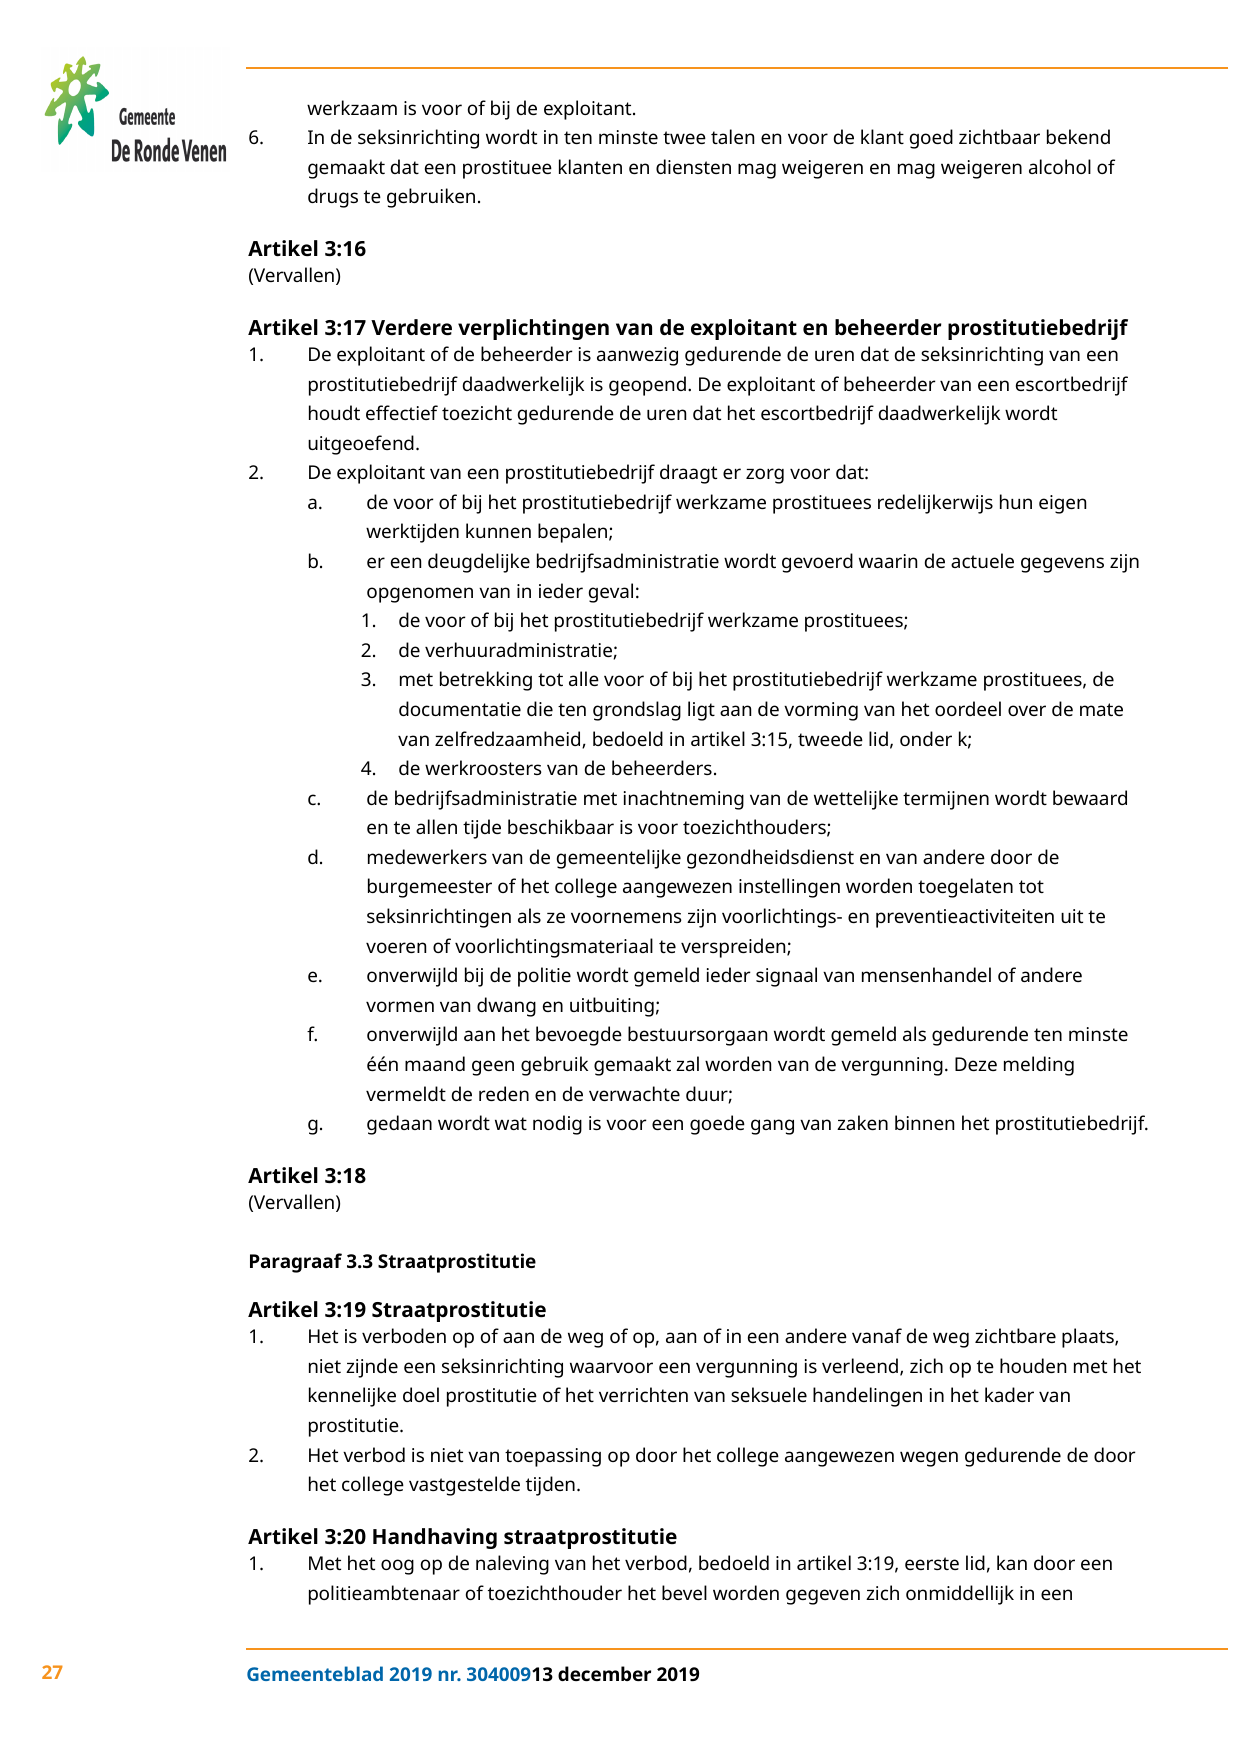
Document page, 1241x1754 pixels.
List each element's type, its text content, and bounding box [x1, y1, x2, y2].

list de werkroosters van de beheerders. [361, 755, 1152, 781]
text Paragraaf 3.3 Straatprostitutie [248, 1248, 1152, 1274]
list medewerkers van de gemeentelijke gezondheidsdienst en van andere door de burgemeester of het college aangewezen instellingen worden toegelaten tot seksinrichtingen als ze voornemens zijn voorlichtings- en preventieactiviteiten uit te voeren of voorlichtingsmateriaal te verspreiden; [307, 844, 1152, 959]
list Met het oog op de naleving van het verbod, bedoeld in artikel 3:19, eerste lid, kan door een politieambtenaar of toezichthouder het bevel worden gegeven zich onmiddellijk in een [248, 1550, 1152, 1606]
list De exploitant van een prostitutiebedrijf draagt er zorg voor dat: [248, 459, 1152, 485]
list met betrekking tot alle voor of bij het prostitutiebedrijf werkzame prostituees, de documentatie die ten grondslag ligt aan de vorming van het oordeel over de mate van zelfredzaamheid, bedoeld in artikel 3:15, tweede lid, onder k; [361, 667, 1152, 752]
list de verhuuradministratie; [361, 637, 1152, 663]
text Artikel 3:16 [248, 234, 1152, 262]
list Het verbod is niet van toepassing op door het college aangewezen wegen gedurende de door het college vastgestelde tijden. [248, 1442, 1152, 1497]
text Artikel 3:18 [248, 1161, 1152, 1189]
list de bedrijfsadministratie met inachtneming van de wettelijke termijnen wordt bewaard en te allen tijde beschikbaar is voor toezichthouders; [307, 785, 1152, 840]
text (Vervallen) [248, 262, 1152, 288]
list De exploitant of de beheerder is aanwezig gedurende de uren dat de seksinrichting van een prostitutiebedrijf daadwerkelijk is geopend. De exploitant of beheerder van een escortbedrijf houdt effectief toezicht gedurende de uren dat het escortbedrijf daadwerkelijk wordt uitgeoefend. [248, 341, 1152, 456]
list de voor of bij het prostitutiebedrijf werkzame prostituees redelijkerwijs hun eigen werktijden kunnen bepalen; [307, 489, 1152, 544]
list er een deugdelijke bedrijfsadministratie wordt gevoerd waarin de actuele gegevens zijn opgenomen van in ieder geval: [307, 548, 1152, 604]
list de voor of bij het prostitutiebedrijf werkzame prostituees; [361, 607, 1152, 633]
list In de seksinrichting wordt in ten minste twee talen en voor de klant goed zichtbaar bekend gemaakt dat een prostituee klanten en diensten mag weigeren en mag weigeren alcohol of drugs te gebruiken. [248, 124, 1152, 209]
text Artikel 3:19 Straatprostitutie [248, 1295, 1152, 1323]
list Het is verboden op of aan de weg of op, aan of in een andere vanaf de weg zichtbare plaats, niet zijnde een seksinrichting waarvoor een vergunning is verleend, zich op te houden met het kennelijke doel prostitutie of het verrichten van seksuele handelingen in het kader van prostitutie. [248, 1323, 1152, 1438]
list gedaan wordt wat nodig is voor een goede gang van zaken binnen het prostitutiebedrijf. [307, 1110, 1152, 1136]
list onverwijld bij de politie wordt gemeld ieder signaal van mensenhandel of andere vormen van dwang en uitbuiting; [307, 962, 1152, 1018]
list onverwijld aan het bevoegde bestuursorgaan wordt gemeld als gedurende ten minste één maand geen gebruik gemaakt zal worden van de vergunning. Deze melding vermeldt de reden en de verwachte duur; [307, 1022, 1152, 1107]
picture [41, 47, 231, 172]
text (Vervallen) [248, 1189, 1152, 1215]
list werkzaam is voor of bij de exploitant. [248, 95, 1152, 121]
text Artikel 3:17 Verdere verplichtingen van de exploitant en beheerder prostitutiebedrijf [248, 313, 1152, 341]
text Artikel 3:20 Handhaving straatprostitutie [248, 1522, 1152, 1550]
